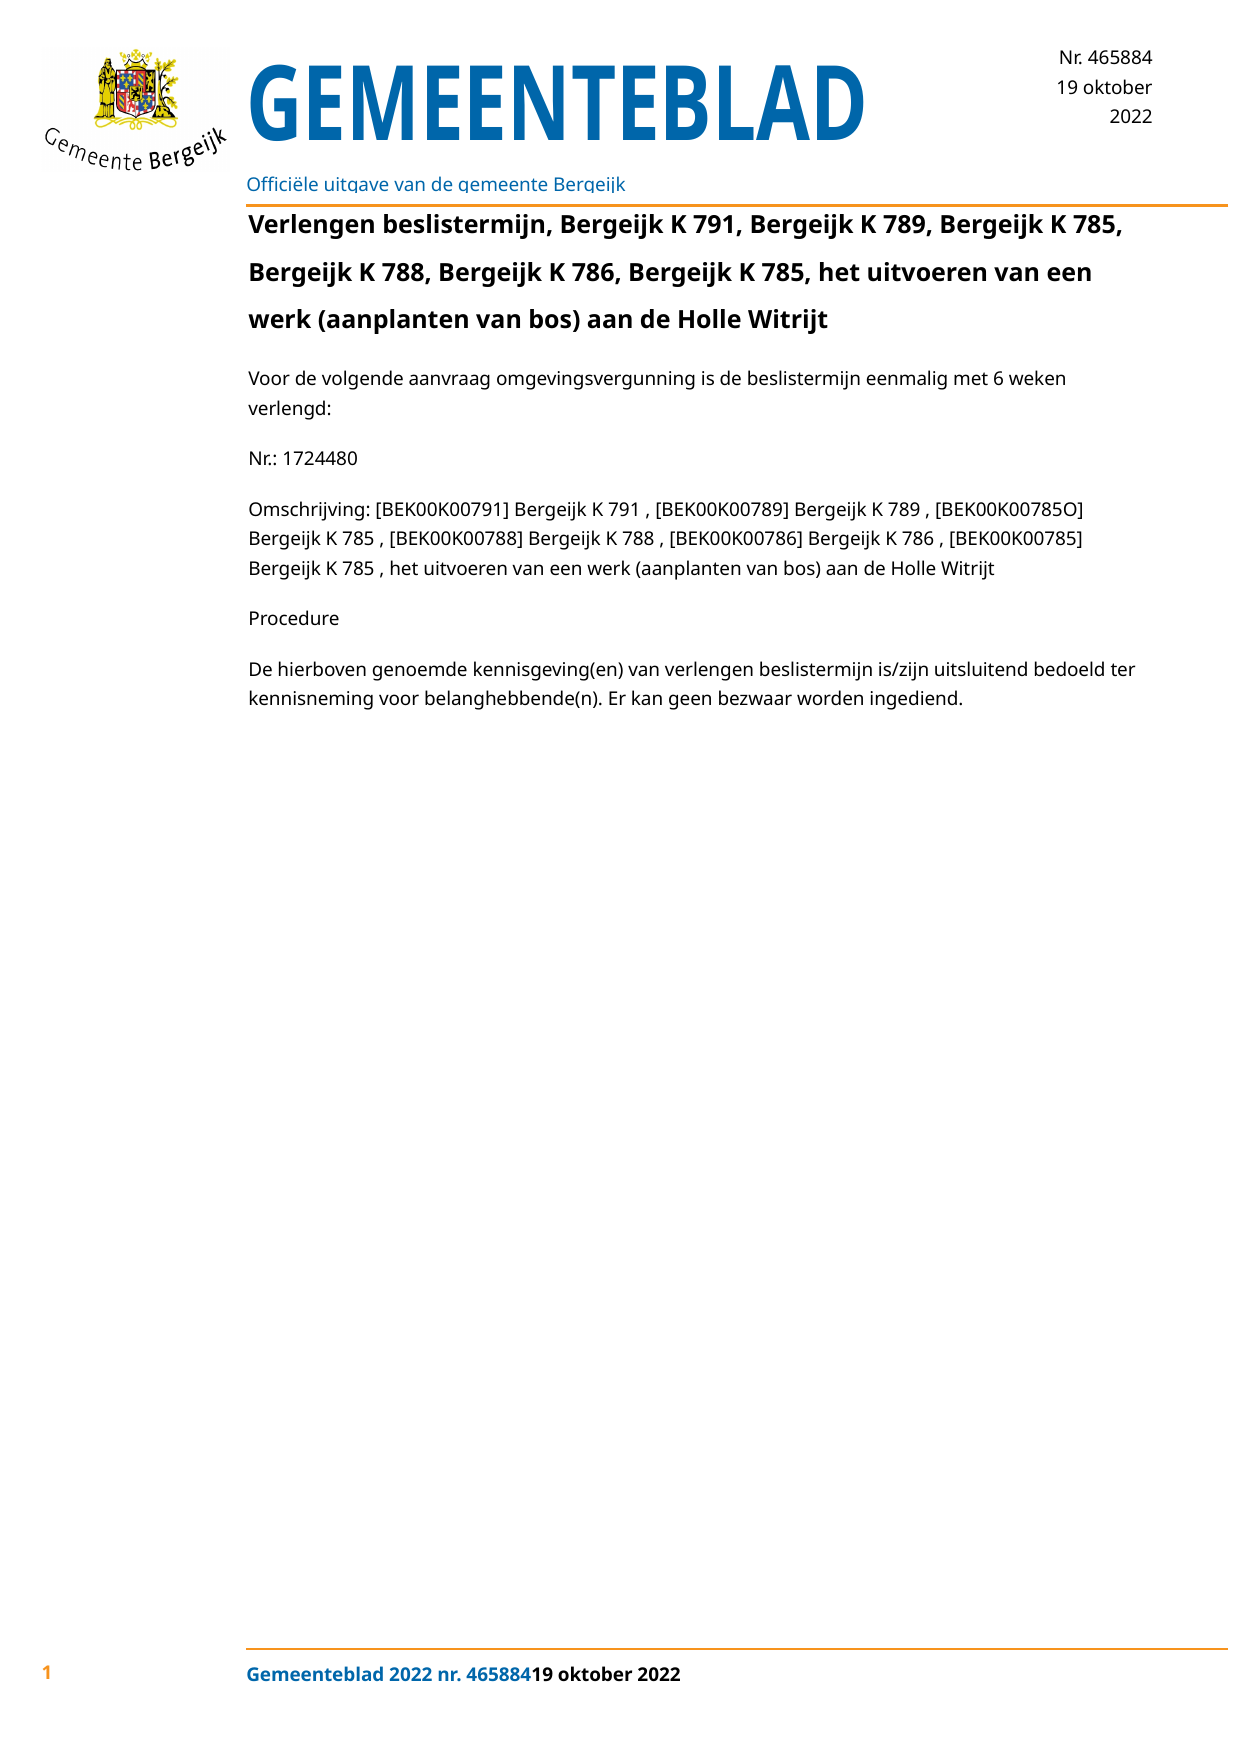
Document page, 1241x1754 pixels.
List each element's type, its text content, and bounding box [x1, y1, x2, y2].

text De hierboven genoemde kennisgeving(en) van verlengen beslistermijn is/zijn uitsluitend bedoeld ter kennisneming voor belanghebbende(n). Er kan geen bezwaar worden ingediend. [248, 656, 1152, 711]
text Omschrijving: [BEK00K00791] Bergeijk K 791 , [BEK00K00789] Bergeijk K 789 , [BEK00K00785O] Bergeijk K 785 , [BEK00K00788] Bergeijk K 788 , [BEK00K00786] Bergeijk K 786 , [BEK00K00785] Bergeijk K 785 , het uitvoeren van een werk (aanplanten van bos) aan de Holle Witrijt [248, 496, 1152, 581]
text Procedure [248, 606, 1152, 631]
text Voor de volgende aanvraag omgevingsvergunning is de beslistermijn eenmalig met 6 weken verlengd: [248, 366, 1152, 421]
picture [41, 47, 231, 172]
text Nr.: 1724480 [248, 446, 1152, 471]
text Verlengen beslistermijn, Bergeijk K 791, Bergeijk K 789, Bergeijk K 785, Bergeijk K 788, Bergeijk K 786, Bergeijk K 785, het uitvoeren van een werk (aanplanten van bos) aan de Holle Witrijt [248, 207, 1152, 336]
